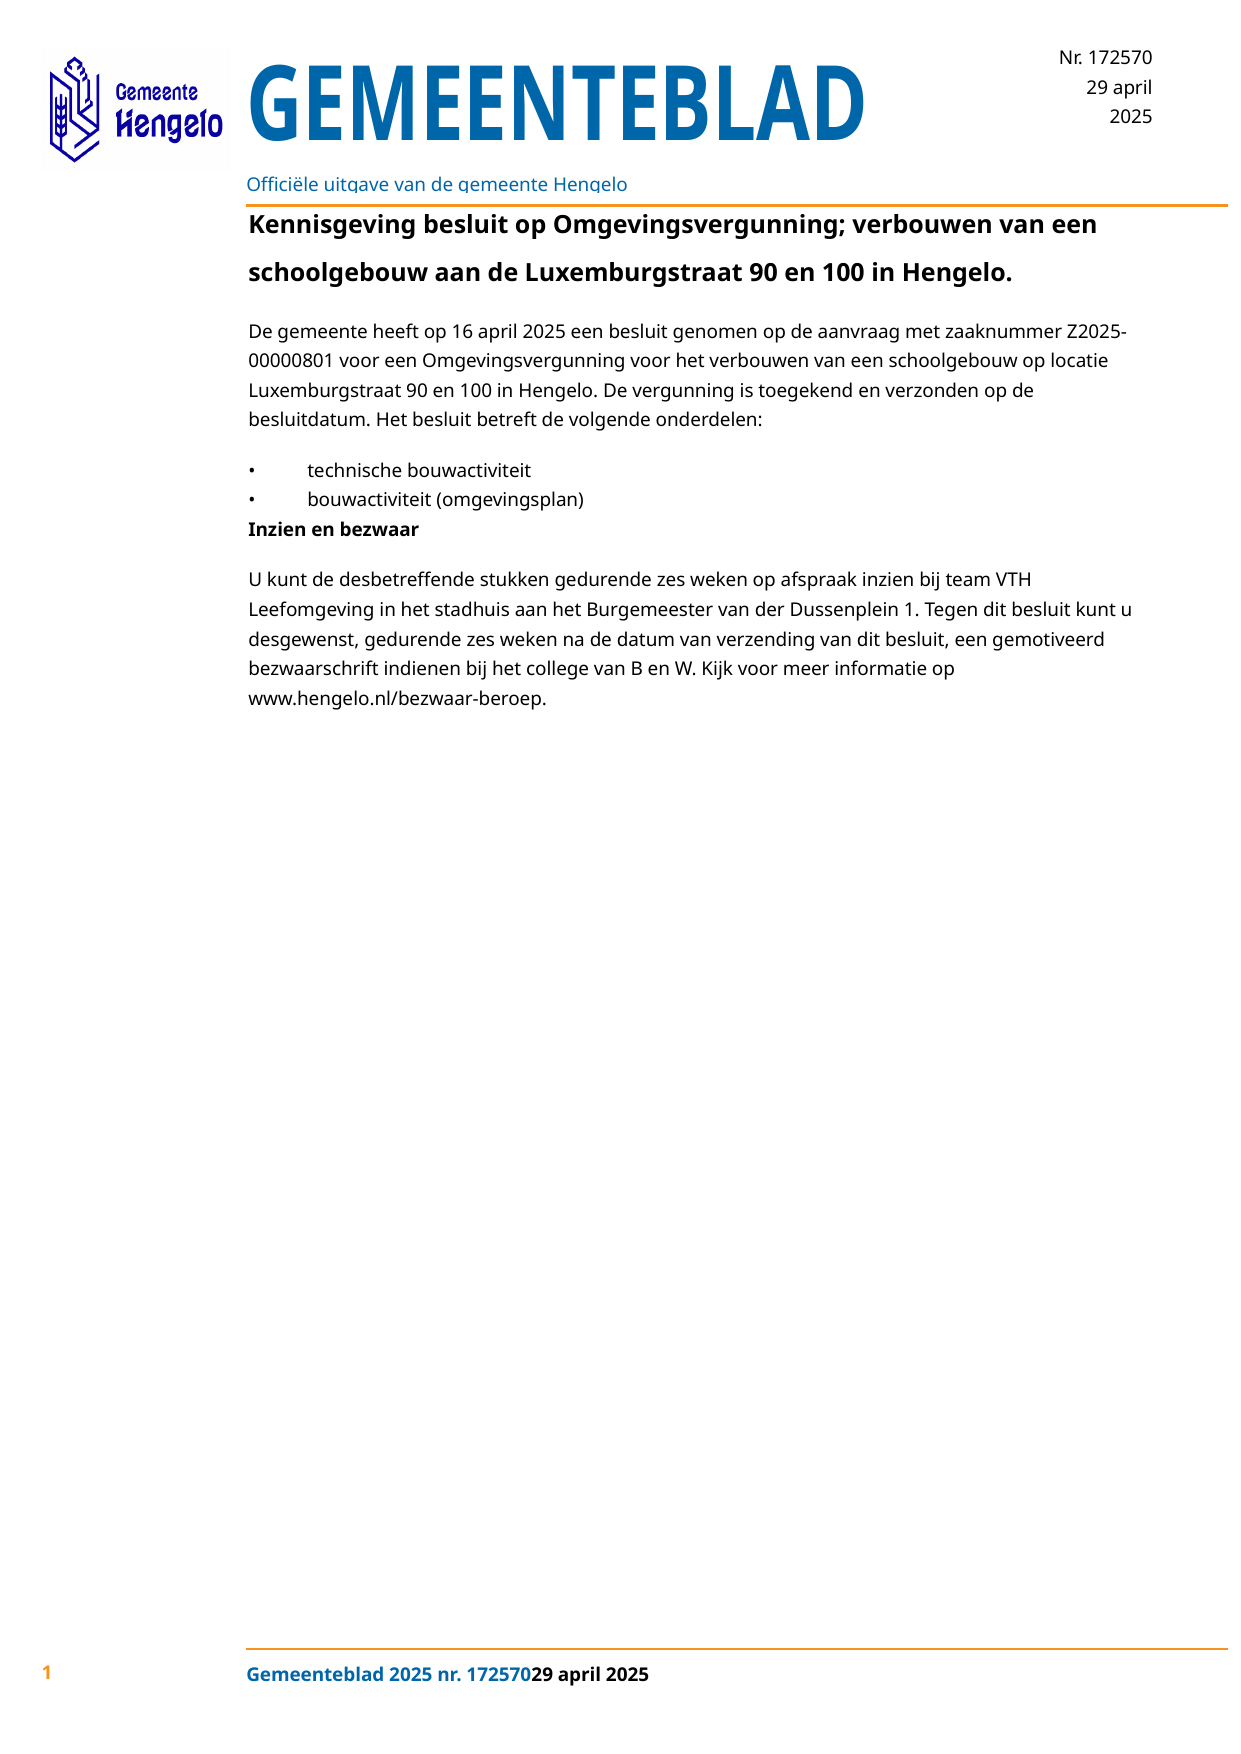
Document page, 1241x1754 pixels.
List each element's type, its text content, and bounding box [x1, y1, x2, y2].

list technische bouwactiviteit [248, 457, 1152, 483]
text Inzien en bezwaar [248, 516, 1152, 542]
list bouwactiviteit (omgevingsplan) [248, 487, 1152, 512]
text De gemeente heeft op 16 april 2025 een besluit genomen op de aanvraag met zaaknummer Z2025-00000801 voor een Omgevingsvergunning voor het verbouwen van een schoolgebouw op locatie Luxemburgstraat 90 en 100 in Hengelo. De vergunning is toegekend en verzonden op de besluitdatum. Het besluit betreft de volgende onderdelen: [248, 318, 1152, 432]
text Kennisgeving besluit op Omgevingsvergunning; verbouwen van een schoolgebouw aan de Luxemburgstraat 90 en 100 in Hengelo. [248, 207, 1152, 288]
text U kunt de desbetreffende stukken gedurende zes weken op afspraak inzien bij team VTH Leefomgeving in het stadhuis aan het Burgemeester van der Dussenplein 1. Tegen dit besluit kunt u desgewenst, gedurende zes weken na de datum van verzending van dit besluit, een gemotiveerd bezwaarschrift indienen bij het college van B en W. Kijk voor meer informatie op www.hengelo.nl/bezwaar-beroep. [248, 567, 1152, 711]
picture [41, 47, 231, 172]
